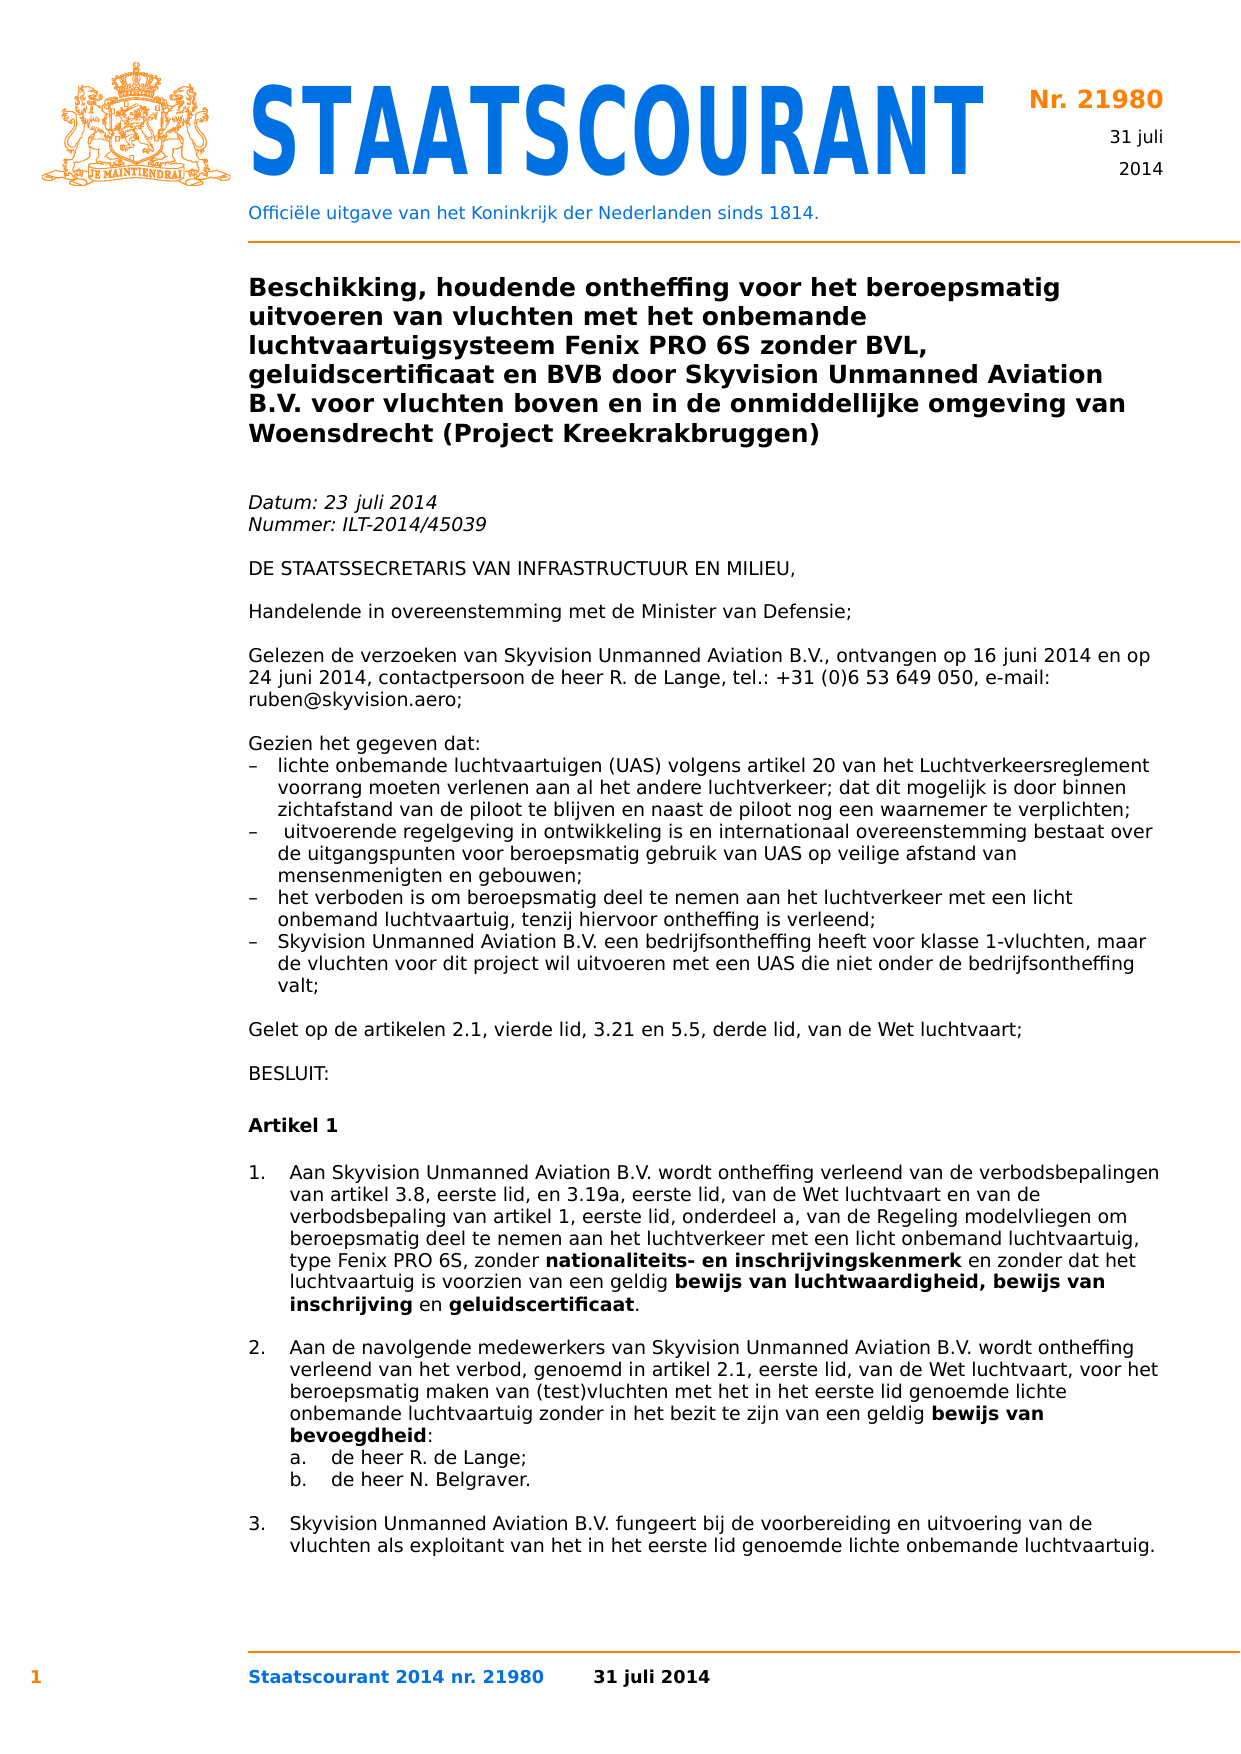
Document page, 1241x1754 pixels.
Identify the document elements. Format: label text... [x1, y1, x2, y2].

text – lichte onbemande luchtvaartuigen (UAS) volgens artikel 20 van het Luchtverkeersreglement voorrang moeten verlenen aan al het andere luchtverkeer; dat dit mogelijk is door binnen zichtafstand van de piloot te blijven en naast de piloot nog een waarnemer te verplichten; [248, 755, 1163, 821]
subtitle Beschikking, houdende ontheffing voor het beroepsmatig uitvoeren van vluchten met het onbemande luchtvaartuigsysteem Fenix PRO 6S zonder BVL, geluidscertificaat en BVB door Skyvision Unmanned Aviation B.V. voor vluchten boven en in de onmiddellijke omgeving van Woensdrecht (Project Kreekrakbruggen) [248, 273, 1163, 448]
text Gelet op de artikelen 2.1, vierde lid, 3.21 en 5.5, derde lid, van de Wet luchtvaart; [248, 1019, 1163, 1041]
text – Skyvision Unmanned Aviation B.V. een bedrijfsontheffing heeft voor klasse 1-vluchten, maar de vluchten voor dit project wil uitvoeren met een UAS die niet onder de bedrijfsontheffing valt; [248, 931, 1163, 997]
text DE STAATSSECRETARIS VAN INFRASTRUCTUUR EN MILIEU, [248, 558, 1163, 579]
text Nummer: ILT-2014/45039 [248, 514, 1163, 536]
text Gelezen de verzoeken van Skyvision Unmanned Aviation B.V., ontvangen op 16 juni 2014 en op 24 juni 2014, contactpersoon de heer R. de Lange, tel.: +31 (0)6 53 649 050, e-mail: ruben@skyvision.aero; [248, 645, 1163, 711]
text – uitvoerende regelgeving in ontwikkeling is en internationaal overeenstemming bestaat over de uitgangspunten voor beroepsmatig gebruik van UAS op veilige afstand van mensenmenigten en gebouwen; [248, 821, 1163, 887]
text Handelende in overeenstemming met de Minister van Defensie; [248, 601, 1163, 623]
text Datum: 23 juli 2014 [248, 492, 1163, 514]
table_header STAATSCOURANT [248, 62, 998, 203]
text BESLUIT: [248, 1063, 1163, 1084]
text 3. Skyvision Unmanned Aviation B.V. fungeert bij de voorbereiding en uitvoering van de vluchten als exploitant van het in het eerste lid genoemde lichte onbemande luchtvaartuig. [248, 1513, 1163, 1557]
text 1. Aan Skyvision Unmanned Aviation B.V. wordt ontheffing verleend van de verbodsbepalingen van artikel 3.8, eerste lid, en 3.19a, eerste lid, van de Wet luchtvaart en van de verbodsbepaling van artikel 1, eerste lid, onderdeel a, van de Regeling modelvliegen om beroepsmatig deel te nemen aan het luchtverkeer met een licht onbemand luchtvaartuig, type Fenix PRO 6S, zonder nationaliteits- en inschrijvingskenmerk en zonder dat het luchtvaartuig is voorzien van een geldig bewijs van luchtwaardigheid, bewijs van inschrijving en geluidscertificaat. [248, 1162, 1163, 1315]
text – het verboden is om beroepsmatig deel te nemen aan het luchtverkeer met een licht onbemand luchtvaartuig, tenzij hiervoor ontheffing is verleend; [248, 887, 1163, 931]
picture [41, 62, 231, 186]
table_header [25, 62, 248, 241]
table_header Nr. 21980 [998, 62, 1240, 121]
text a. de heer R. de Lange; [289, 1447, 1163, 1469]
text b. de heer N. Belgraver. [289, 1469, 1163, 1491]
table_cell 2014 [998, 153, 1240, 203]
text Gezien het gegeven dat: [248, 733, 1163, 755]
table_cell Officiële uitgave van het Koninkrijk der Nederlanden sinds 1814. [248, 203, 1240, 241]
table_cell 31 juli [998, 121, 1240, 153]
text 2. Aan de navolgende medewerkers van Skyvision Unmanned Aviation B.V. wordt ontheffing verleend van het verbod, genoemd in artikel 2.1, eerste lid, van de Wet luchtvaart, voor het beroepsmatig maken van (test)vluchten met het in het eerste lid genoemde lichte onbemande luchtvaartuig zonder in het bezit te zijn van een geldig bewijs van bevoegdheid: [248, 1337, 1163, 1447]
subtitle Artikel 1 [248, 1114, 1163, 1137]
